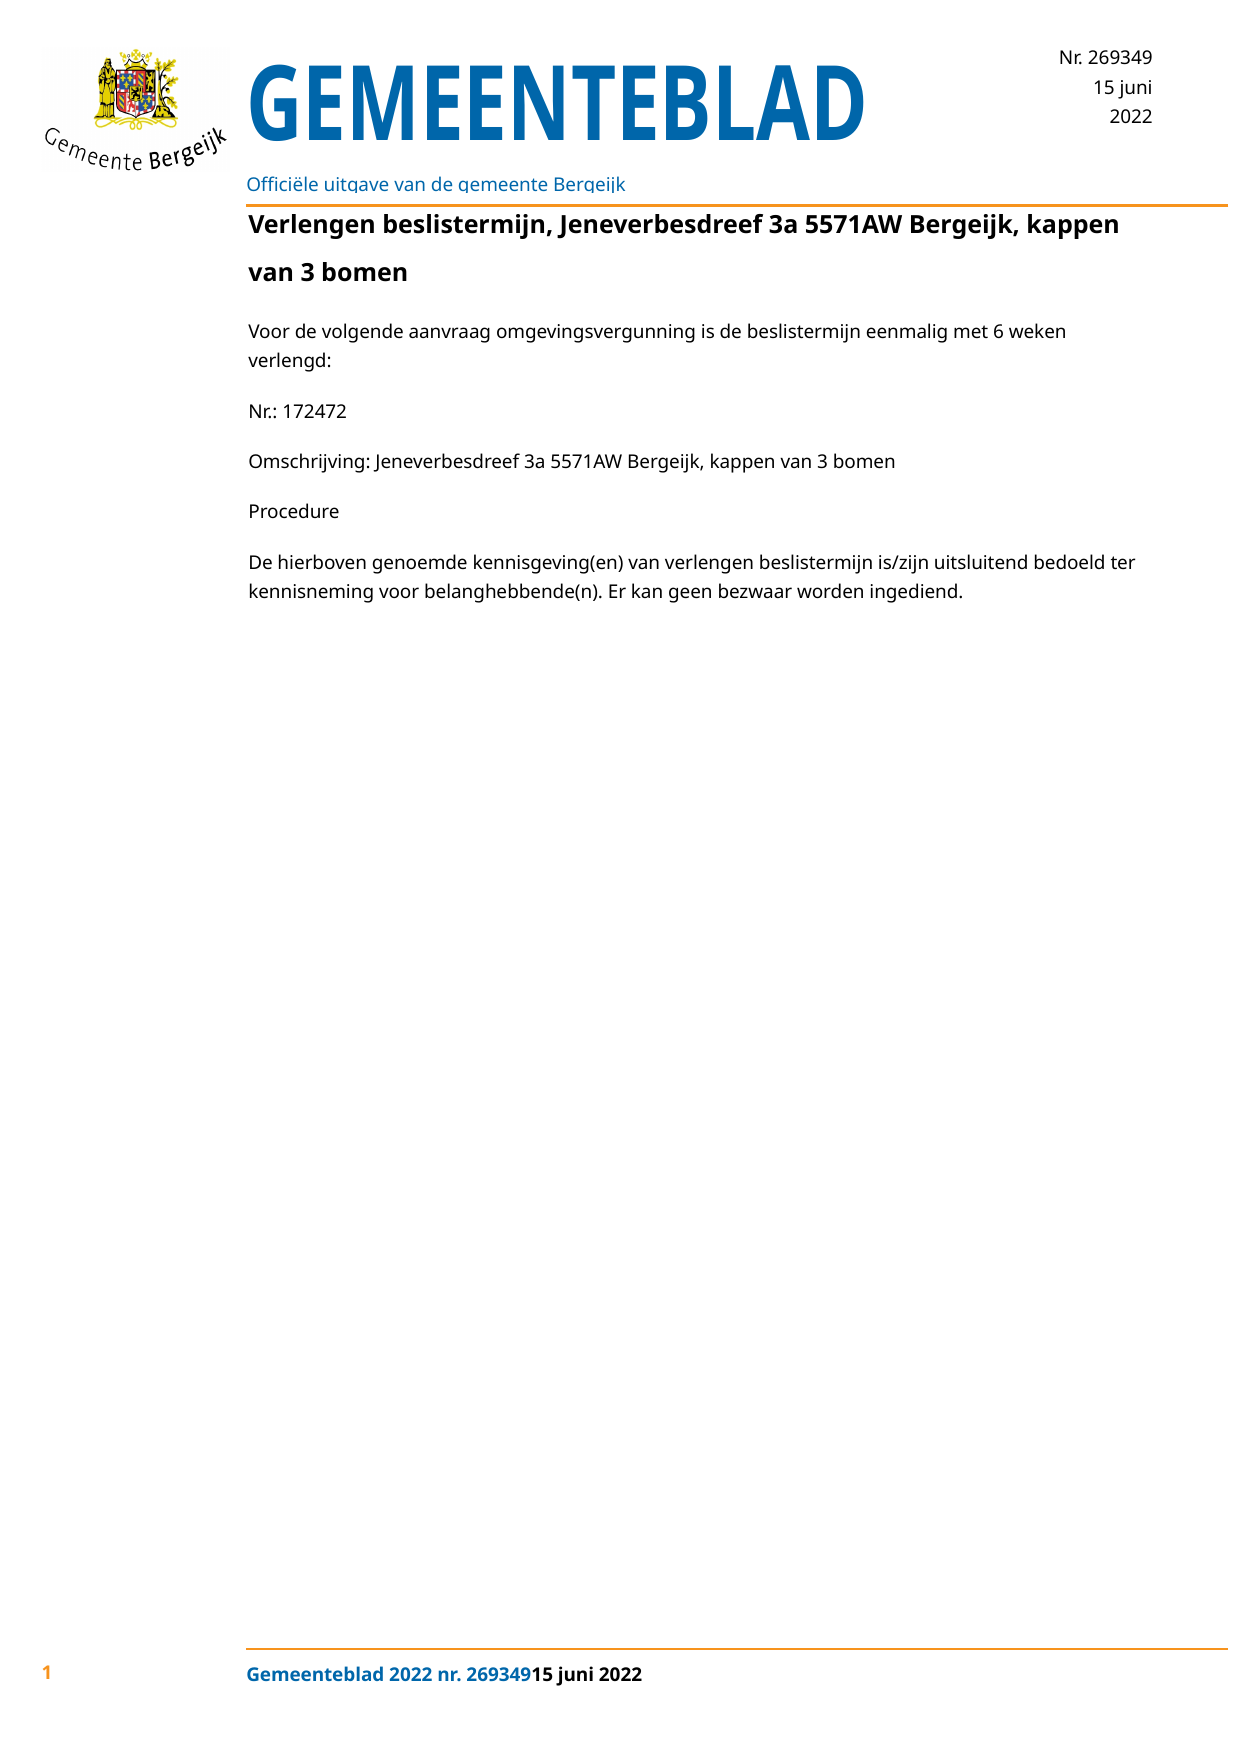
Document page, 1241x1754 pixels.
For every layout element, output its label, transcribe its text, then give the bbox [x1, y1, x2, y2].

text De hierboven genoemde kennisgeving(en) van verlengen beslistermijn is/zijn uitsluitend bedoeld ter kennisneming voor belanghebbende(n). Er kan geen bezwaar worden ingediend. [248, 549, 1152, 604]
text Omschrijving: Jeneverbesdreef 3a 5571AW Bergeijk, kappen van 3 bomen [248, 448, 1152, 474]
text Nr.: 172472 [248, 398, 1152, 424]
text Voor de volgende aanvraag omgevingsvergunning is de beslistermijn eenmalig met 6 weken verlengd: [248, 318, 1152, 373]
picture [41, 47, 231, 172]
text Verlengen beslistermijn, Jeneverbesdreef 3a 5571AW Bergeijk, kappen van 3 bomen [248, 207, 1152, 288]
text Procedure [248, 499, 1152, 524]
